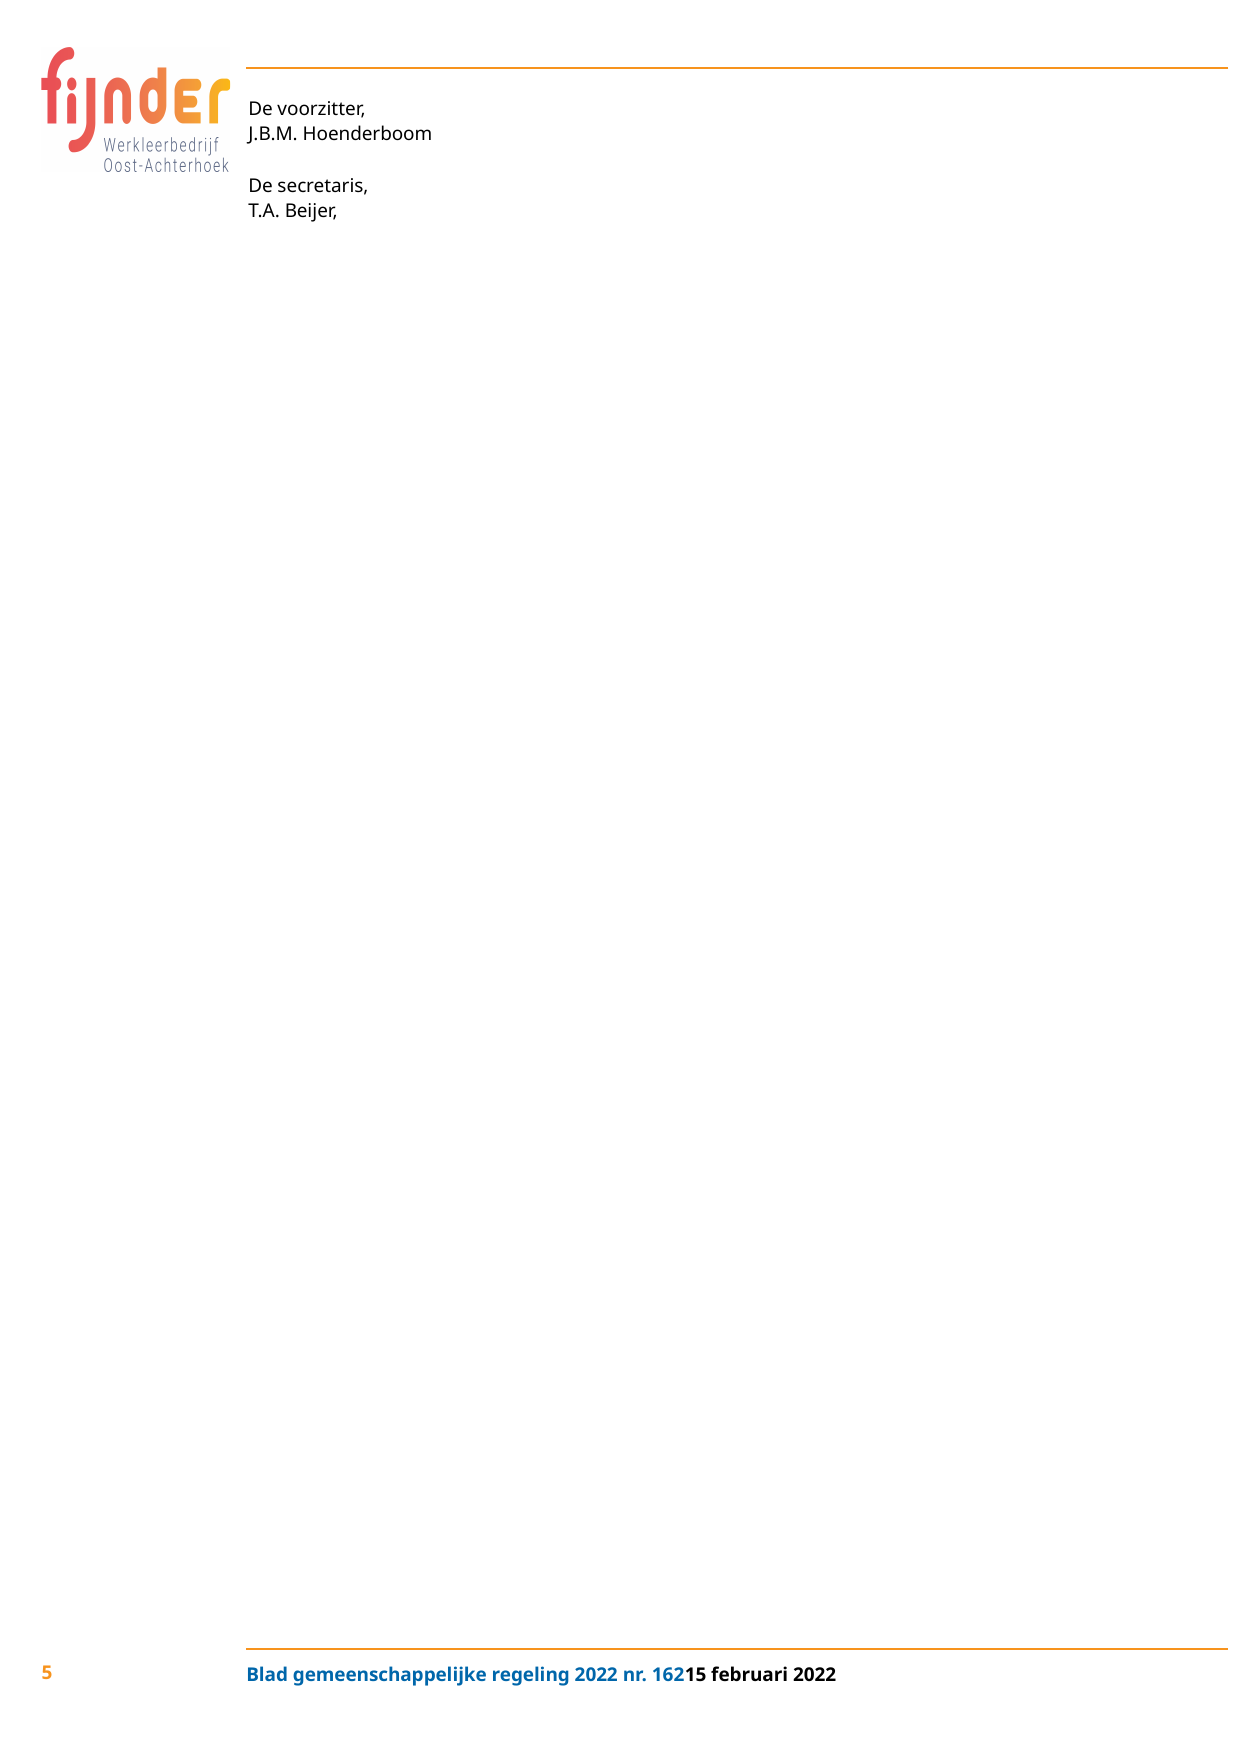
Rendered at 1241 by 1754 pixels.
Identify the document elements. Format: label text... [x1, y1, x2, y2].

text De voorzitter, [248, 95, 1152, 121]
text De secretaris, [248, 172, 1152, 198]
text T.A. Beijer, [248, 198, 1152, 223]
text J.B.M. Hoenderboom [248, 121, 1152, 146]
picture [41, 47, 231, 172]
